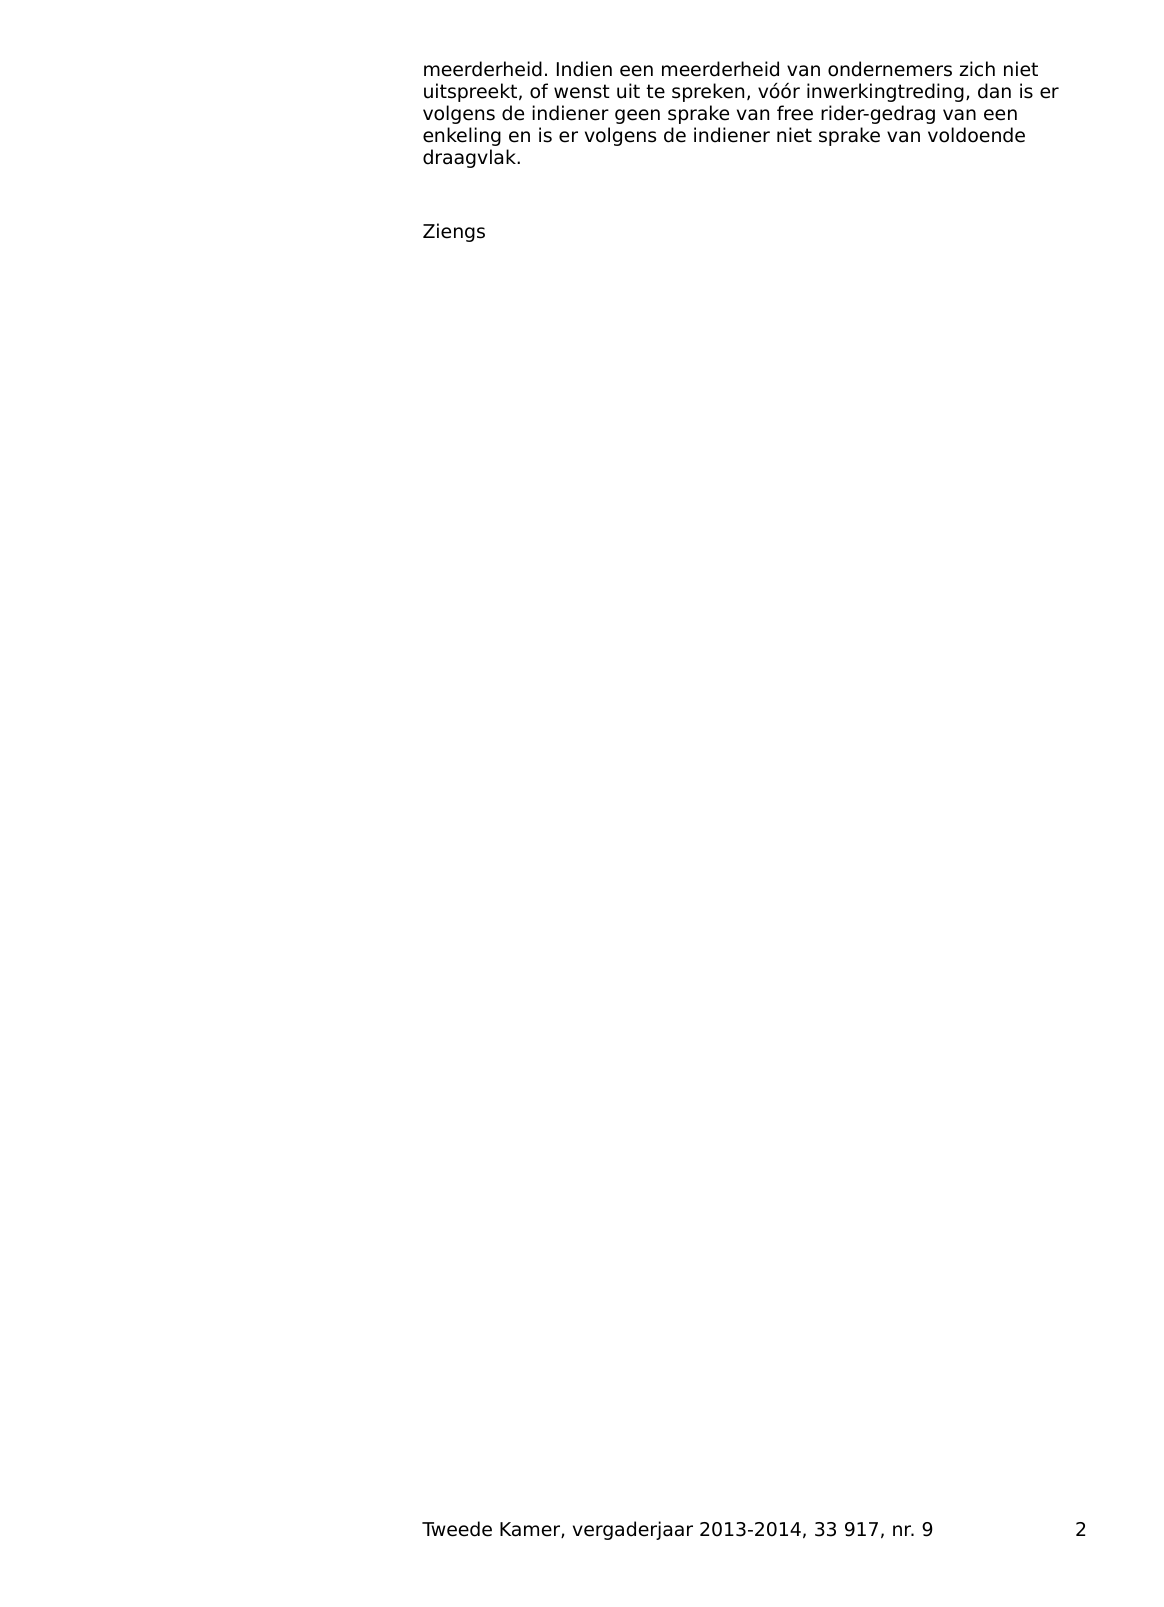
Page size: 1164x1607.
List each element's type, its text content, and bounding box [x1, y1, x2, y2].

text meerderheid. Indien een meerderheid van ondernemers zich niet uitspreekt, of wenst uit te spreken, vóór inwerkingtreding, dan is er volgens de indiener geen sprake van free rider-gedrag van een enkeling en is er volgens de indiener niet sprake van voldoende draagvlak. [422, 59, 1087, 169]
text Ziengs [422, 199, 1087, 243]
